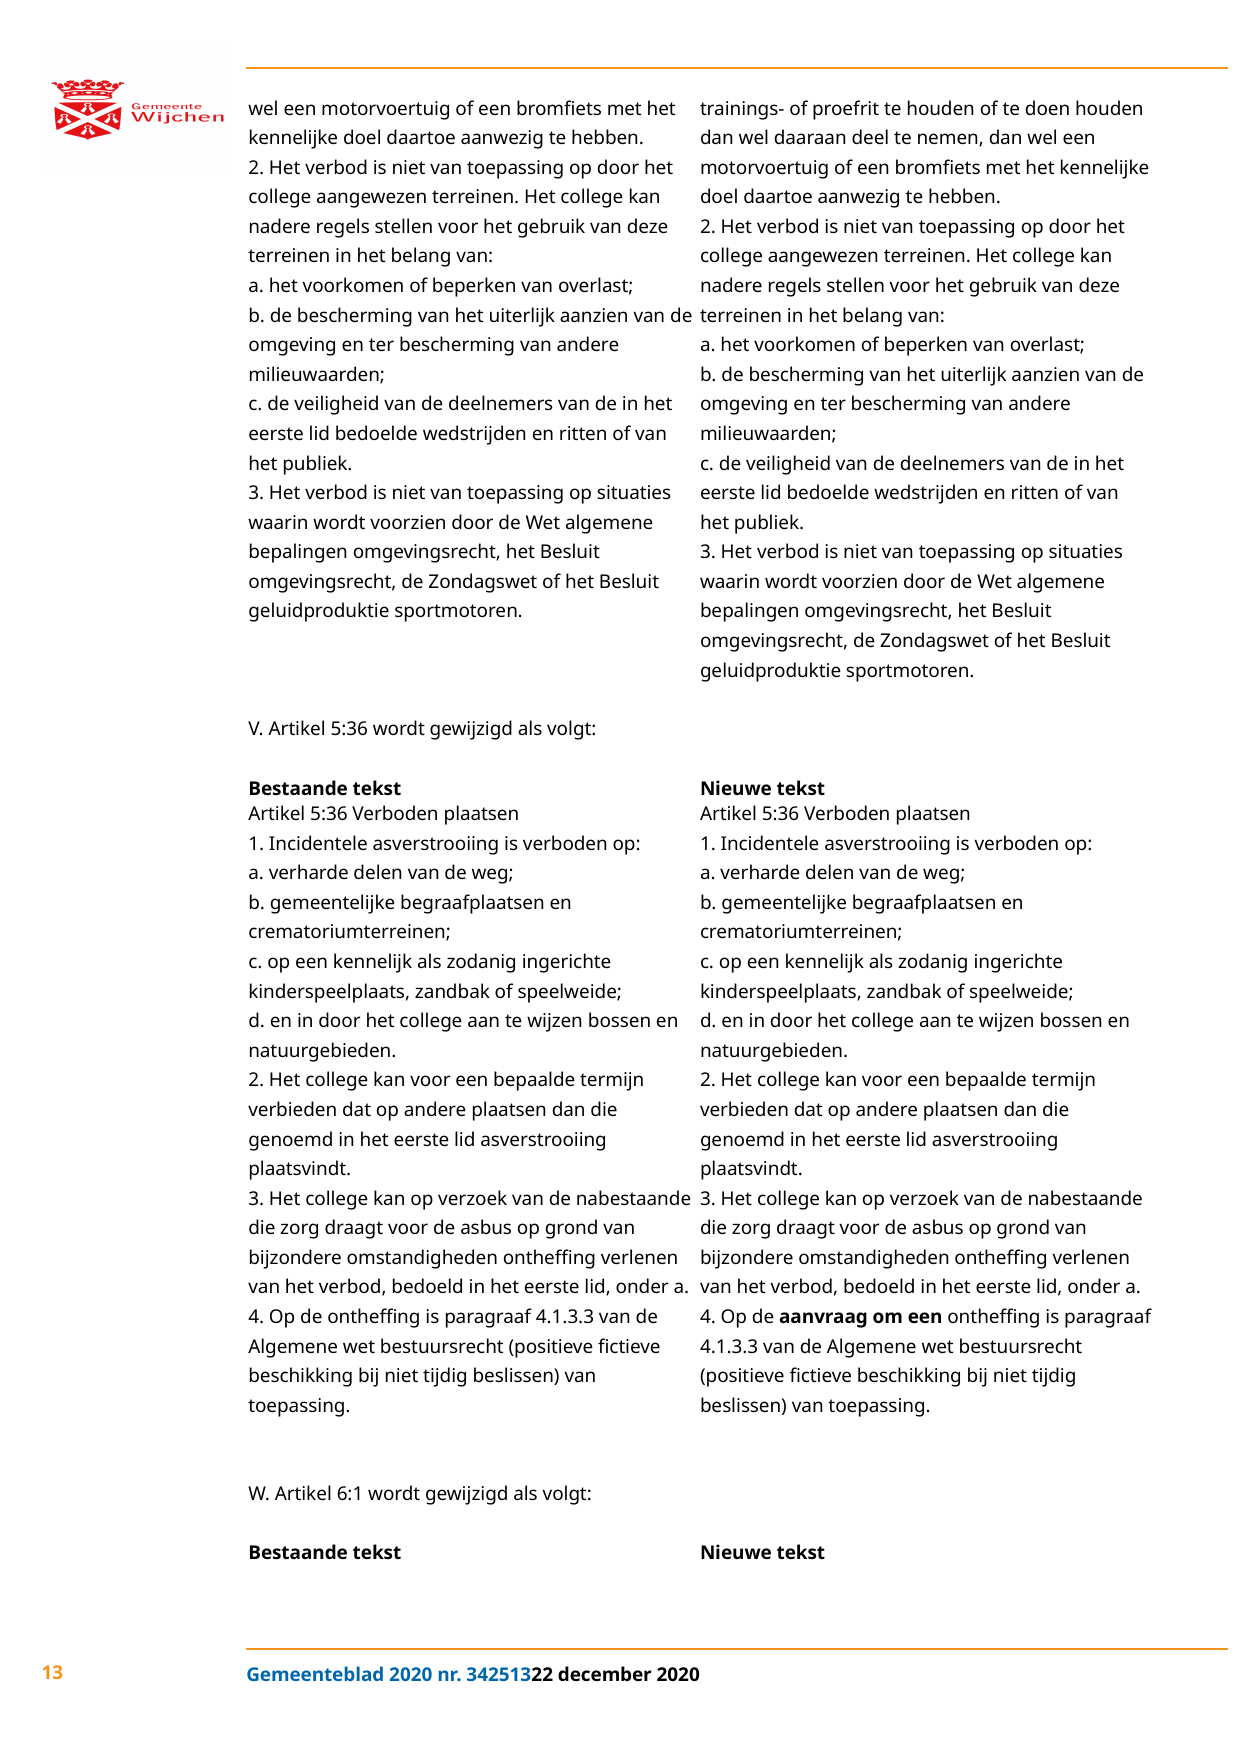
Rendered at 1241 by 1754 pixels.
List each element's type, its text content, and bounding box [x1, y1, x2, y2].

table_cell trainings- of proefrit te houden of te doen houden dan wel daaraan deel te nemen, dan wel een motorvoertuig of een bromfiets met het kennelijke doel daartoe aanwezig te hebben. 2. Het verbod is niet van toepassing op door het college aangewezen terreinen. Het college kan nadere regels stellen voor het gebruik van deze terreinen in het belang van: a. het voorkomen of beperken van overlast; b. de bescherming van het uiterlijk aanzien van de omgeving en ter bescherming van andere milieuwaarden; c. de veiligheid van de deelnemers van de in het eerste lid bedoelde wedstrijden en ritten of van het publiek. 3. Het verbod is niet van toepassing op situaties waarin wordt voorzien door de Wet algemene bepalingen omgevingsrecht, het Besluit omgevingsrecht, de Zondagswet of het Besluit geluidproduktie sportmotoren. [700, 95, 1152, 683]
table_header Nieuwe tekst [700, 775, 1152, 800]
table_header Bestaande tekst [248, 775, 700, 800]
table_header Nieuwe tekst [700, 1540, 1152, 1565]
table_cell wel een motorvoertuig of een bromfiets met het kennelijke doel daartoe aanwezig te hebben. 2. Het verbod is niet van toepassing op door het college aangewezen terreinen. Het college kan nadere regels stellen voor het gebruik van deze terreinen in het belang van: a. het voorkomen of beperken van overlast; b. de bescherming van het uiterlijk aanzien van de omgeving en ter bescherming van andere milieuwaarden; c. de veiligheid van de deelnemers van de in het eerste lid bedoelde wedstrijden en ritten of van het publiek. 3. Het verbod is niet van toepassing op situaties waarin wordt voorzien door de Wet algemene bepalingen omgevingsrecht, het Besluit omgevingsrecht, de Zondagswet of het Besluit geluidproduktie sportmotoren. [248, 95, 700, 683]
table_header Bestaande tekst [248, 1540, 700, 1565]
text W. Artikel 6:1 wordt gewijzigd als volgt: [248, 1480, 1152, 1506]
text V. Artikel 5:36 wordt gewijzigd als volgt: [248, 715, 1152, 741]
picture [41, 47, 231, 172]
table_cell Artikel 5:36 Verboden plaatsen 1. Incidentele asverstrooiing is verboden op: a. verharde delen van de weg; b. gemeentelijke begraafplaatsen en crematoriumterreinen; c. op een kennelijk als zodanig ingerichte kinderspeelplaats, zandbak of speelweide; d. en in door het college aan te wijzen bossen en natuurgebieden. 2. Het college kan voor een bepaalde termijn verbieden dat op andere plaatsen dan die genoemd in het eerste lid asverstrooiing plaatsvindt. 3. Het college kan op verzoek van de nabestaande die zorg draagt voor de asbus op grond van bijzondere omstandigheden ontheffing verlenen van het verbod, bedoeld in het eerste lid, onder a. 4. Op de ontheffing is paragraaf 4.1.3.3 van de Algemene wet bestuursrecht (positieve fictieve beschikking bij niet tijdig beslissen) van toepassing. [248, 800, 700, 1447]
table_cell Artikel 5:36 Verboden plaatsen 1. Incidentele asverstrooiing is verboden op: a. verharde delen van de weg; b. gemeentelijke begraafplaatsen en crematoriumterreinen; c. op een kennelijk als zodanig ingerichte kinderspeelplaats, zandbak of speelweide; d. en in door het college aan te wijzen bossen en natuurgebieden. 2. Het college kan voor een bepaalde termijn verbieden dat op andere plaatsen dan die genoemd in het eerste lid asverstrooiing plaatsvindt. 3. Het college kan op verzoek van de nabestaande die zorg draagt voor de asbus op grond van bijzondere omstandigheden ontheffing verlenen van het verbod, bedoeld in het eerste lid, onder a. 4. Op de aanvraag om een ontheffing is paragraaf 4.1.3.3 van de Algemene wet bestuursrecht (positieve fictieve beschikking bij niet tijdig beslissen) van toepassing. [700, 800, 1152, 1447]
